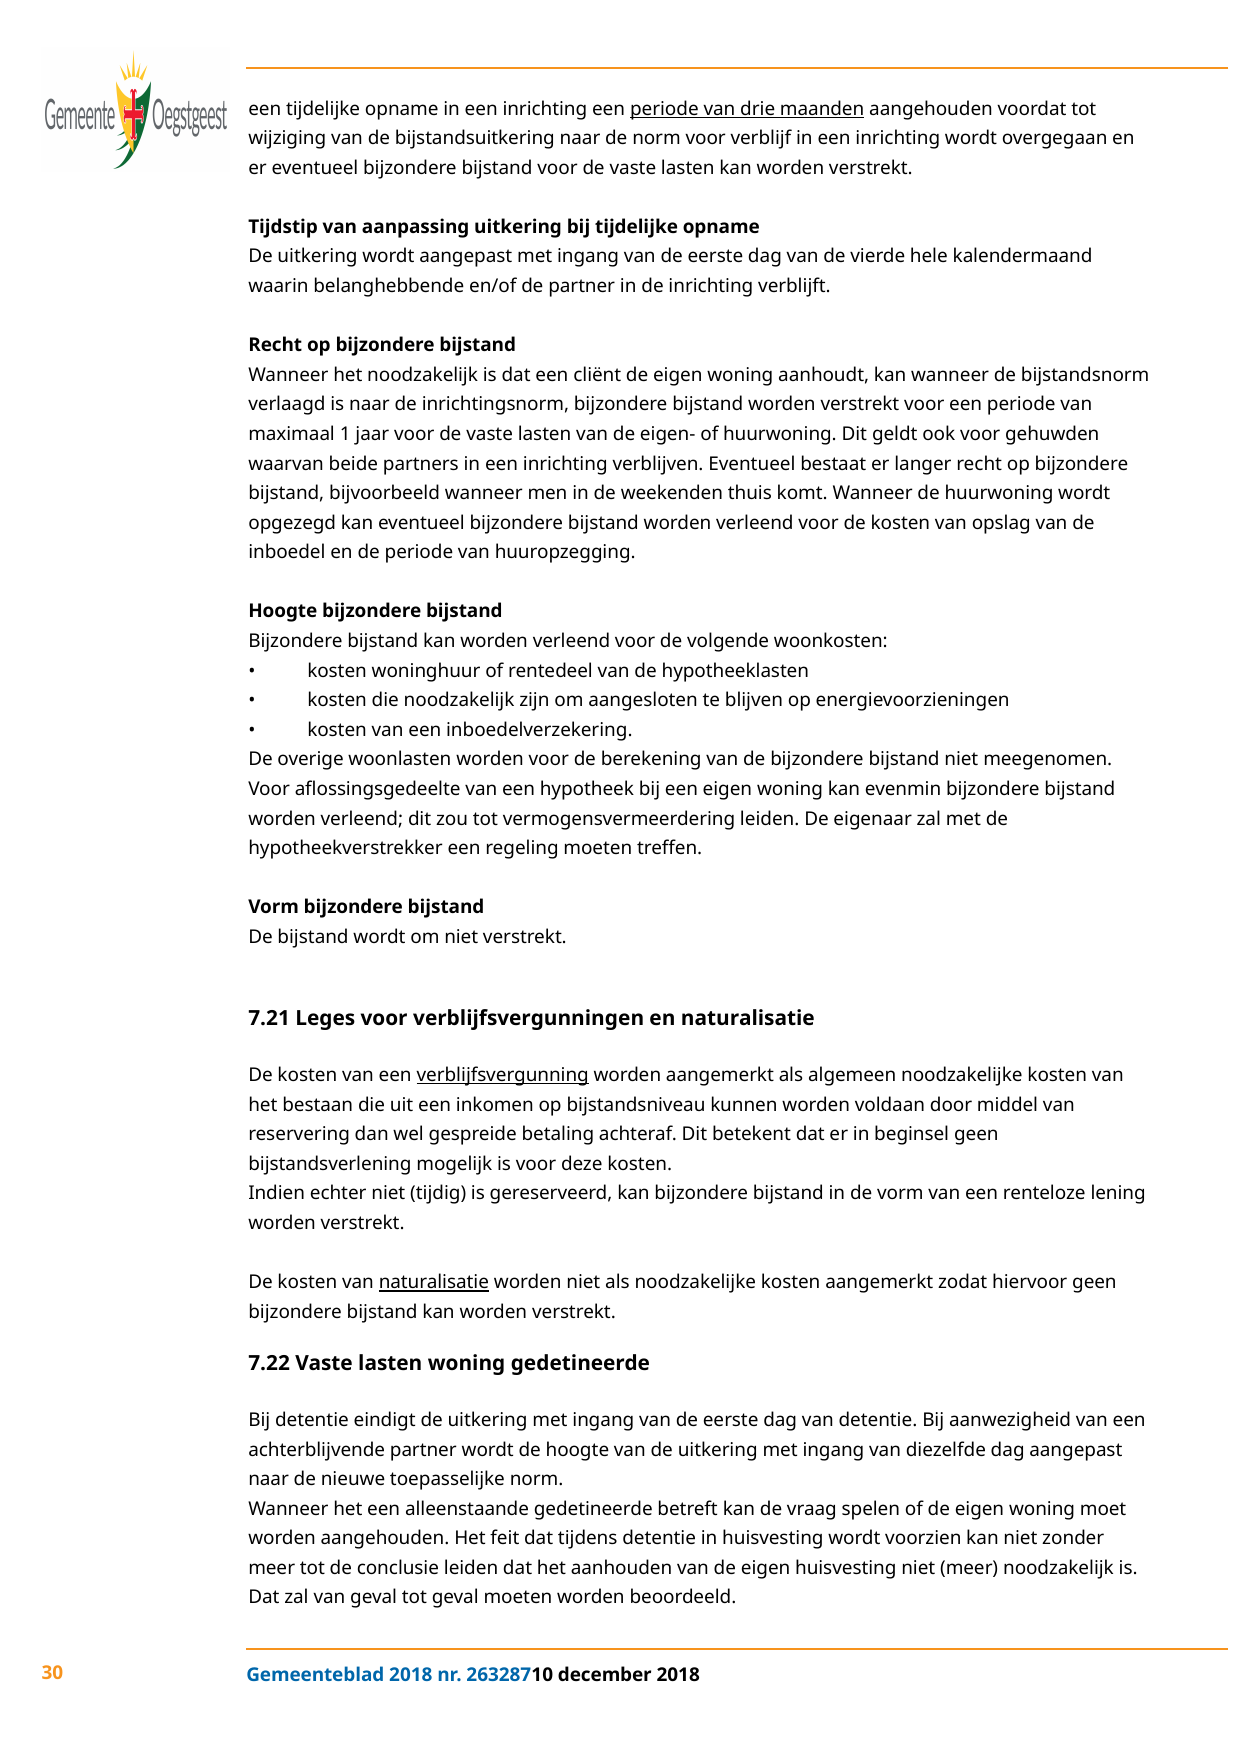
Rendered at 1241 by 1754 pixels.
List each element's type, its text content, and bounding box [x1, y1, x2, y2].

text De kosten van naturalisatie worden niet als noodzakelijke kosten aangemerkt zodat hiervoor geen bijzondere bijstand kan worden verstrekt. [248, 1268, 1152, 1323]
text De uitkering wordt aangepast met ingang van de eerste dag van de vierde hele kalendermaand waarin belanghebbende en/of de partner in de inrichting verblijft. [248, 243, 1152, 298]
text Recht op bijzondere bijstand [248, 331, 1152, 357]
text 7.21 Leges voor verblijfsvergunningen en naturalisatie [248, 1003, 1152, 1032]
text Wanneer het noodzakelijk is dat een cliënt de eigen woning aanhoudt, kan wanneer de bijstandsnorm verlaagd is naar de inrichtingsnorm, bijzondere bijstand worden verstrekt voor een periode van maximaal 1 jaar voor de vaste lasten van de eigen- of huurwoning. Dit geldt ook voor gehuwden waarvan beide partners in een inrichting verblijven. Eventueel bestaat er langer recht op bijzondere bijstand, bijvoorbeeld wanneer men in de weekenden thuis komt. Wanneer de huurwoning wordt opgezegd kan eventueel bijzondere bijstand worden verleend voor de kosten van opslag van de inboedel en de periode van huuropzegging. [248, 361, 1152, 564]
list kosten die noodzakelijk zijn om aangesloten te blijven op energievoorzieningen [248, 686, 1152, 712]
text 7.22 Vaste lasten woning gedetineerde [248, 1348, 1152, 1377]
text Vorm bijzondere bijstand [248, 893, 1152, 919]
text De overige woonlasten worden voor de berekening van de bijzondere bijstand niet meegenomen. Voor aflossingsgedeelte van een hypotheek bij een eigen woning kan evenmin bijzondere bijstand worden verleend; dit zou tot vermogensvermeerdering leiden. De eigenaar zal met de hypotheekverstrekker een regeling moeten treffen. [248, 746, 1152, 860]
text De kosten van een verblijfsvergunning worden aangemerkt als algemeen noodzakelijke kosten van het bestaan die uit een inkomen op bijstandsniveau kunnen worden voldaan door middel van reservering dan wel gespreide betaling achteraf. Dit betekent dat er in beginsel geen bijstandsverlening mogelijk is voor deze kosten. [248, 1061, 1152, 1176]
list kosten woninghuur of rentedeel van de hypotheeklasten [248, 657, 1152, 683]
text Wanneer het een alleenstaande gedetineerde betreft kan de vraag spelen of de eigen woning moet worden aangehouden. Het feit dat tijdens detentie in huisvesting wordt voorzien kan niet zonder meer tot de conclusie leiden dat het aanhouden van de eigen huisvesting niet (meer) noodzakelijk is. Dat zal van geval tot geval moeten worden beoordeeld. [248, 1495, 1152, 1609]
text Hoogte bijzondere bijstand [248, 598, 1152, 623]
list kosten van een inboedelverzekering. [248, 716, 1152, 742]
picture [41, 47, 231, 172]
text Indien echter niet (tijdig) is gereserveerd, kan bijzondere bijstand in de vorm van een renteloze lening worden verstrekt. [248, 1179, 1152, 1235]
text Bijzondere bijstand kan worden verleend voor de volgende woonkosten: [248, 627, 1152, 653]
text een tijdelijke opname in een inrichting een periode van drie maanden aangehouden voordat tot wijziging van de bijstandsuitkering naar de norm voor verblijf in een inrichting wordt overgegaan en er eventueel bijzondere bijstand voor de vaste lasten kan worden verstrekt. [248, 95, 1152, 180]
text Tijdstip van aanpassing uitkering bij tijdelijke opname [248, 213, 1152, 239]
text Bij detentie eindigt de uitkering met ingang van de eerste dag van detentie. Bij aanwezigheid van een achterblijvende partner wordt de hoogte van de uitkering met ingang van diezelfde dag aangepast naar de nieuwe toepasselijke norm. [248, 1406, 1152, 1491]
text De bijstand wordt om niet verstrekt. [248, 923, 1152, 949]
